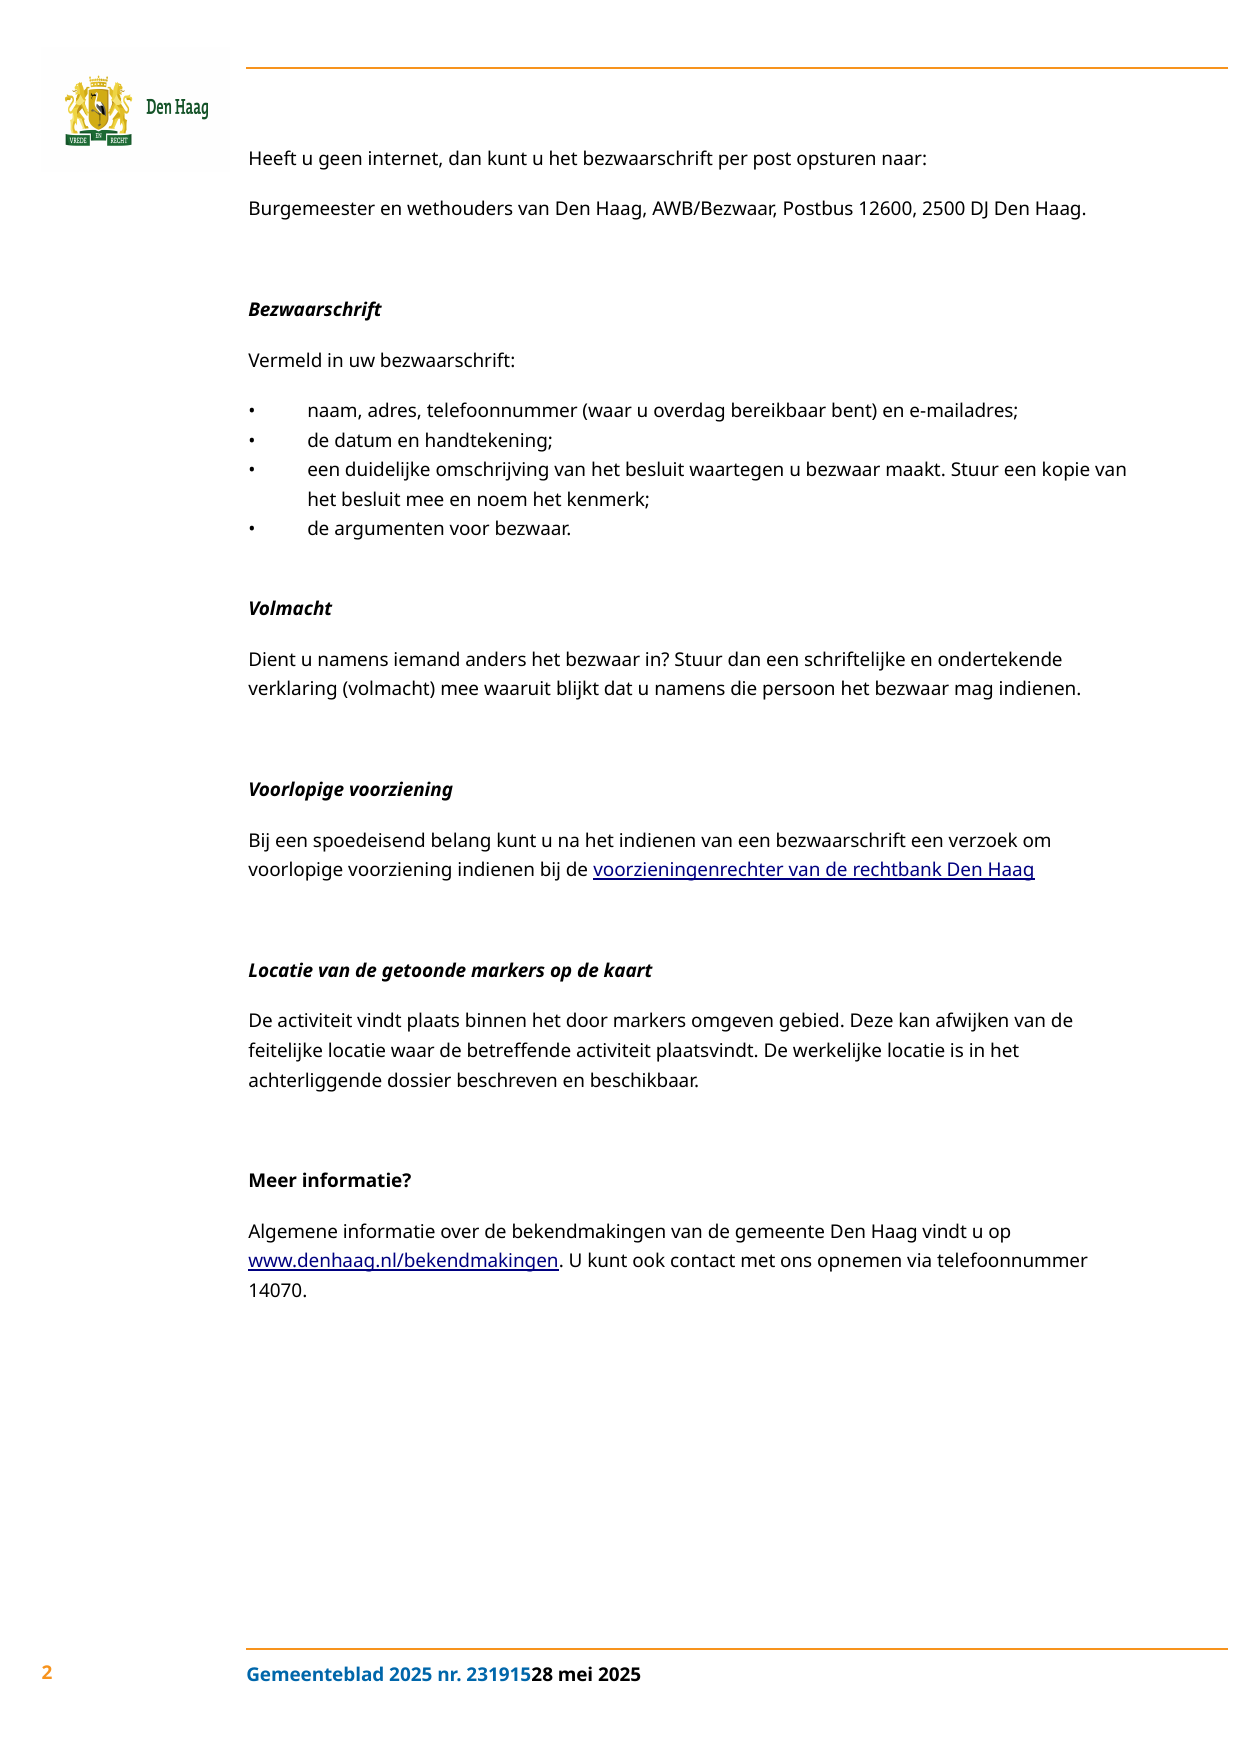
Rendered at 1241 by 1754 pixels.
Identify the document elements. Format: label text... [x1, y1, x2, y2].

text Bij een spoedeisend belang kunt u na het indienen van een bezwaarschrift een verzoek om voorlopige voorziening indienen bij de voorzieningenrechter van de rechtbank Den Haag [248, 827, 1152, 882]
text Voorlopige voorziening [248, 776, 1152, 802]
list de argumenten voor bezwaar. [248, 516, 1152, 541]
list de datum en handtekening; [248, 427, 1152, 453]
text Heeft u geen internet, dan kunt u het bezwaarschrift per post opsturen naar: [248, 145, 1152, 171]
text Vermeld in uw bezwaarschrift: [248, 347, 1152, 373]
text Volmacht [248, 596, 1152, 621]
text Burgemeester en wethouders van Den Haag, AWB/Bezwaar, Postbus 12600, 2500 DJ Den Haag. [248, 196, 1152, 221]
text Meer informatie? [248, 1168, 1152, 1193]
text De activiteit vindt plaats binnen het door markers omgeven gebied. Deze kan afwijken van de feitelijke locatie waar de betreffende activiteit plaatsvindt. De werkelijke locatie is in het achterliggende dossier beschreven en beschikbaar. [248, 1008, 1152, 1093]
picture [41, 47, 231, 172]
text Bezwaarschrift [248, 296, 1152, 322]
text Locatie van de getoonde markers op de kaart [248, 957, 1152, 983]
text Algemene informatie over de bekendmakingen van de gemeente Den Haag vindt u op www.denhaag.nl/bekendmakingen. U kunt ook contact met ons opnemen via telefoonnummer 14070. [248, 1218, 1152, 1303]
list naam, adres, telefoonnummer (waar u overdag bereikbaar bent) en e-mailadres; [248, 397, 1152, 423]
text Dient u namens iemand anders het bezwaar in? Stuur dan een schriftelijke en ondertekende verklaring (volmacht) mee waaruit blijkt dat u namens die persoon het bezwaar mag indienen. [248, 646, 1152, 701]
list een duidelijke omschrijving van het besluit waartegen u bezwaar maakt. Stuur een kopie van het besluit mee en noem het kenmerk; [248, 456, 1152, 512]
